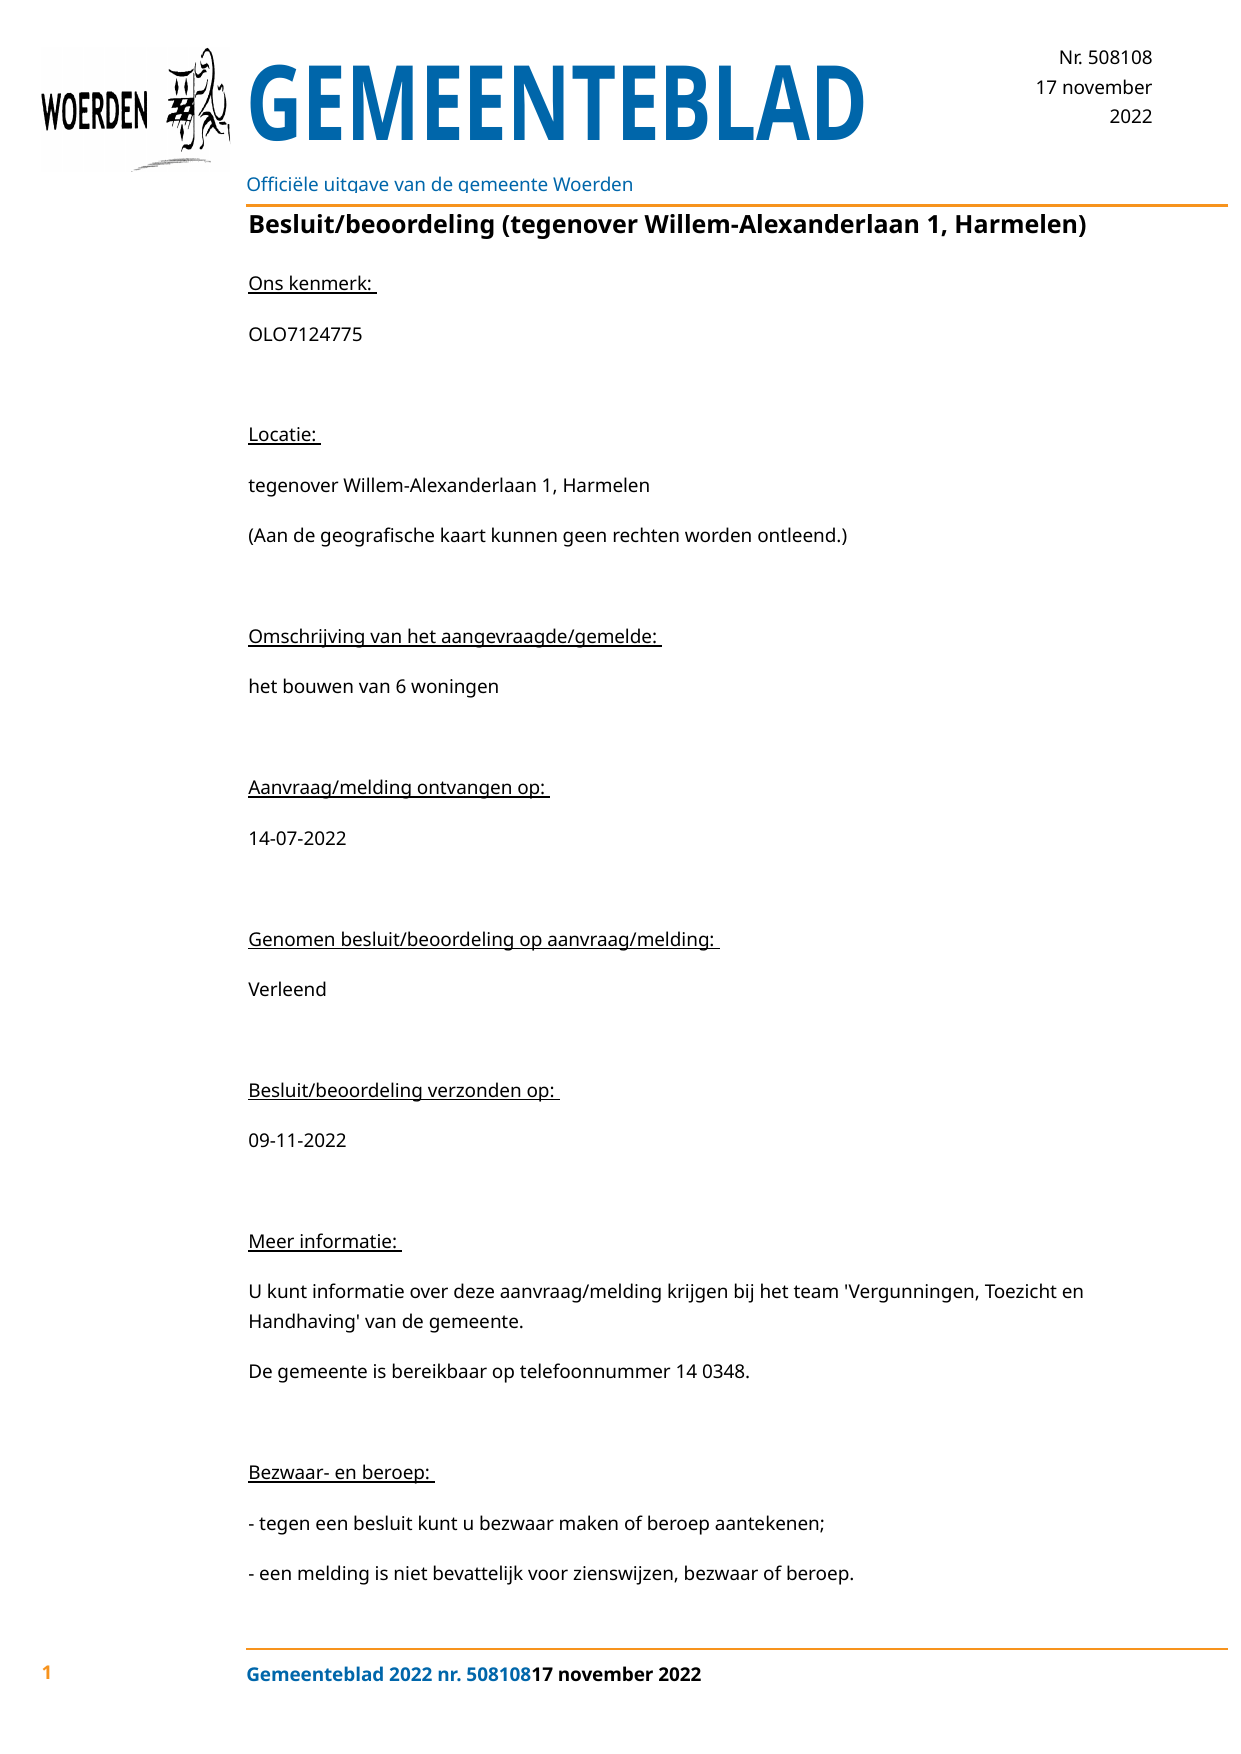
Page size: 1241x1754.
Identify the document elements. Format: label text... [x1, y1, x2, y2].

text U kunt informatie over deze aanvraag/melding krijgen bij het team 'Vergunningen, Toezicht en Handhaving' van de gemeente. [248, 1279, 1152, 1334]
text Verleend [248, 976, 1152, 1002]
text 09-11-2022 [248, 1127, 1152, 1153]
text Meer informatie: [248, 1228, 1152, 1254]
text het bouwen van 6 woningen [248, 674, 1152, 699]
text Besluit/beoordeling verzonden op: [248, 1077, 1152, 1103]
text - tegen een besluit kunt u bezwaar maken of beroep aantekenen; [248, 1510, 1152, 1536]
text Omschrijving van het aangevraagde/gemelde: [248, 623, 1152, 649]
picture [41, 47, 231, 172]
text Besluit/beoordeling (tegenover Willem-Alexanderlaan 1, Harmelen) [248, 207, 1152, 241]
text Bezwaar- en beroep: [248, 1459, 1152, 1485]
text Locatie: [248, 422, 1152, 447]
text De gemeente is bereikbaar op telefoonnummer 14 0348. [248, 1359, 1152, 1384]
text Aanvraag/melding ontvangen op: [248, 774, 1152, 800]
text OLO7124775 [248, 321, 1152, 346]
text Ons kenmerk: [248, 270, 1152, 296]
text tegenover Willem-Alexanderlaan 1, Harmelen [248, 472, 1152, 498]
text Genomen besluit/beoordeling op aanvraag/melding: [248, 926, 1152, 951]
text - een melding is niet bevattelijk voor zienswijzen, bezwaar of beroep. [248, 1560, 1152, 1586]
text (Aan de geografische kaart kunnen geen rechten worden ontleend.) [248, 522, 1152, 548]
text 14-07-2022 [248, 825, 1152, 851]
